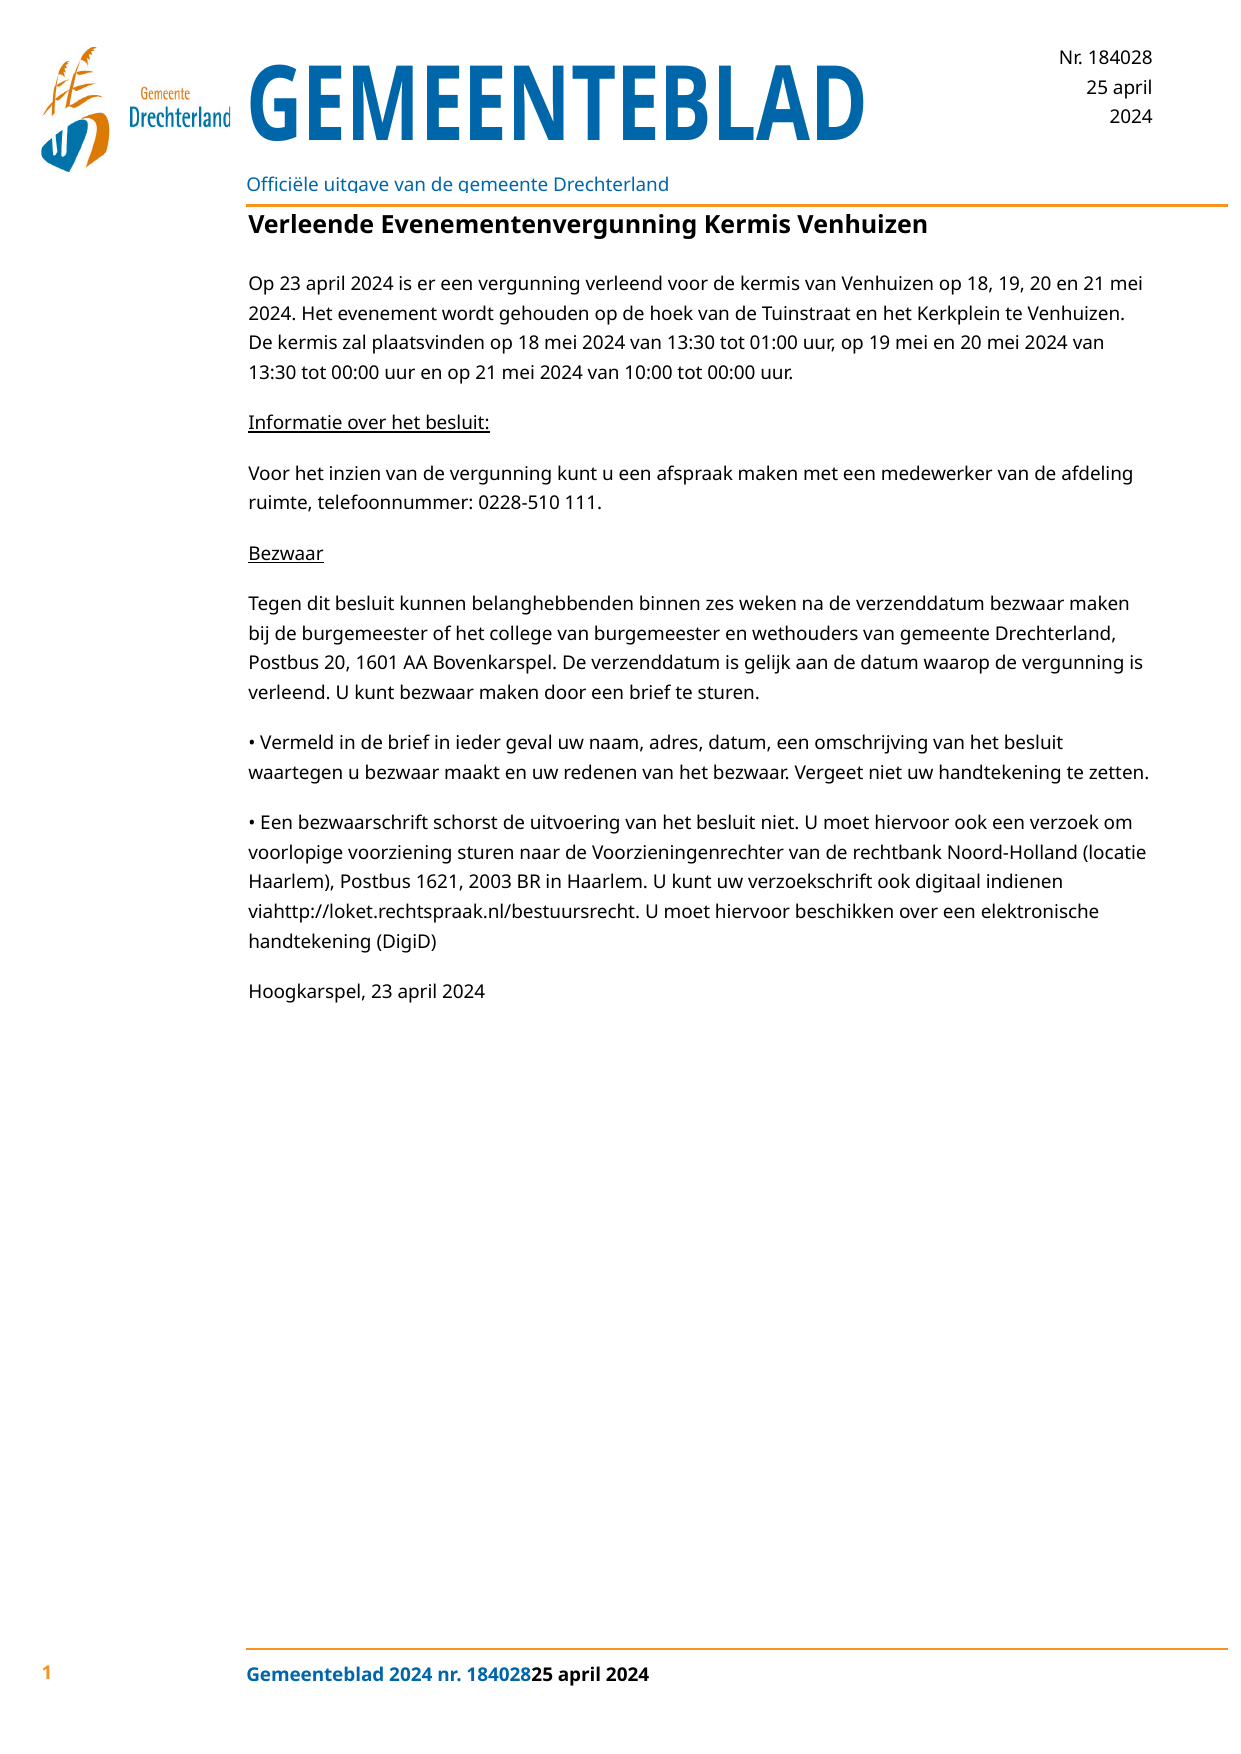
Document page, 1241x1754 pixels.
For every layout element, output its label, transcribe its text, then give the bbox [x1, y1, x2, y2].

picture [226, 115, 231, 124]
text Verleende Evenementenvergunning Kermis Venhuizen [248, 207, 1152, 241]
text • Vermeld in de brief in ieder geval uw naam, adres, datum, een omschrijving van het besluit waartegen u bezwaar maakt en uw redenen van het bezwaar. Vergeet niet uw handtekening te zetten. [248, 729, 1152, 785]
text • Een bezwaarschrift schorst de uitvoering van het besluit niet. U moet hiervoor ook een verzoek om voorlopige voorziening sturen naar de Voorzieningenrechter van de rechtbank Noord-Holland (locatie Haarlem), Postbus 1621, 2003 BR in Haarlem. U kunt uw verzoekschrift ook digitaal indienen viahttp://loket.rechtspraak.nl/bestuursrecht. U moet hiervoor beschikken over een elektronische handtekening (DigiD) [248, 809, 1152, 953]
text Tegen dit besluit kunnen belanghebbenden binnen zes weken na de verzenddatum bezwaar maken bij de burgemeester of het college van burgemeester en wethouders van gemeente Drechterland, Postbus 20, 1601 AA Bovenkarspel. De verzenddatum is gelijk aan de datum waarop de vergunning is verleend. U kunt bezwaar maken door een brief te sturen. [248, 590, 1152, 705]
picture [41, 158, 64, 172]
text Voor het inzien van de vergunning kunt u een afspraak maken met een medewerker van de afdeling ruimte, telefoonnummer: 0228-510 111. [248, 460, 1152, 515]
text Op 23 april 2024 is er een vergunning verleend voor de kermis van Venhuizen op 18, 19, 20 en 21 mei 2024. Het evenement wordt gehouden op de hoek van de Tuinstraat en het Kerkplein te Venhuizen. De kermis zal plaatsvinden op 18 mei 2024 van 13:30 tot 01:00 uur, op 19 mei en 20 mei 2024 van 13:30 tot 00:00 uur en op 21 mei 2024 van 10:00 tot 00:00 uur. [248, 270, 1152, 385]
text Bezwaar [248, 540, 1152, 566]
text Hoogkarspel, 23 april 2024 [248, 978, 1152, 1004]
text Informatie over het besluit: [248, 409, 1152, 435]
picture [41, 47, 231, 172]
